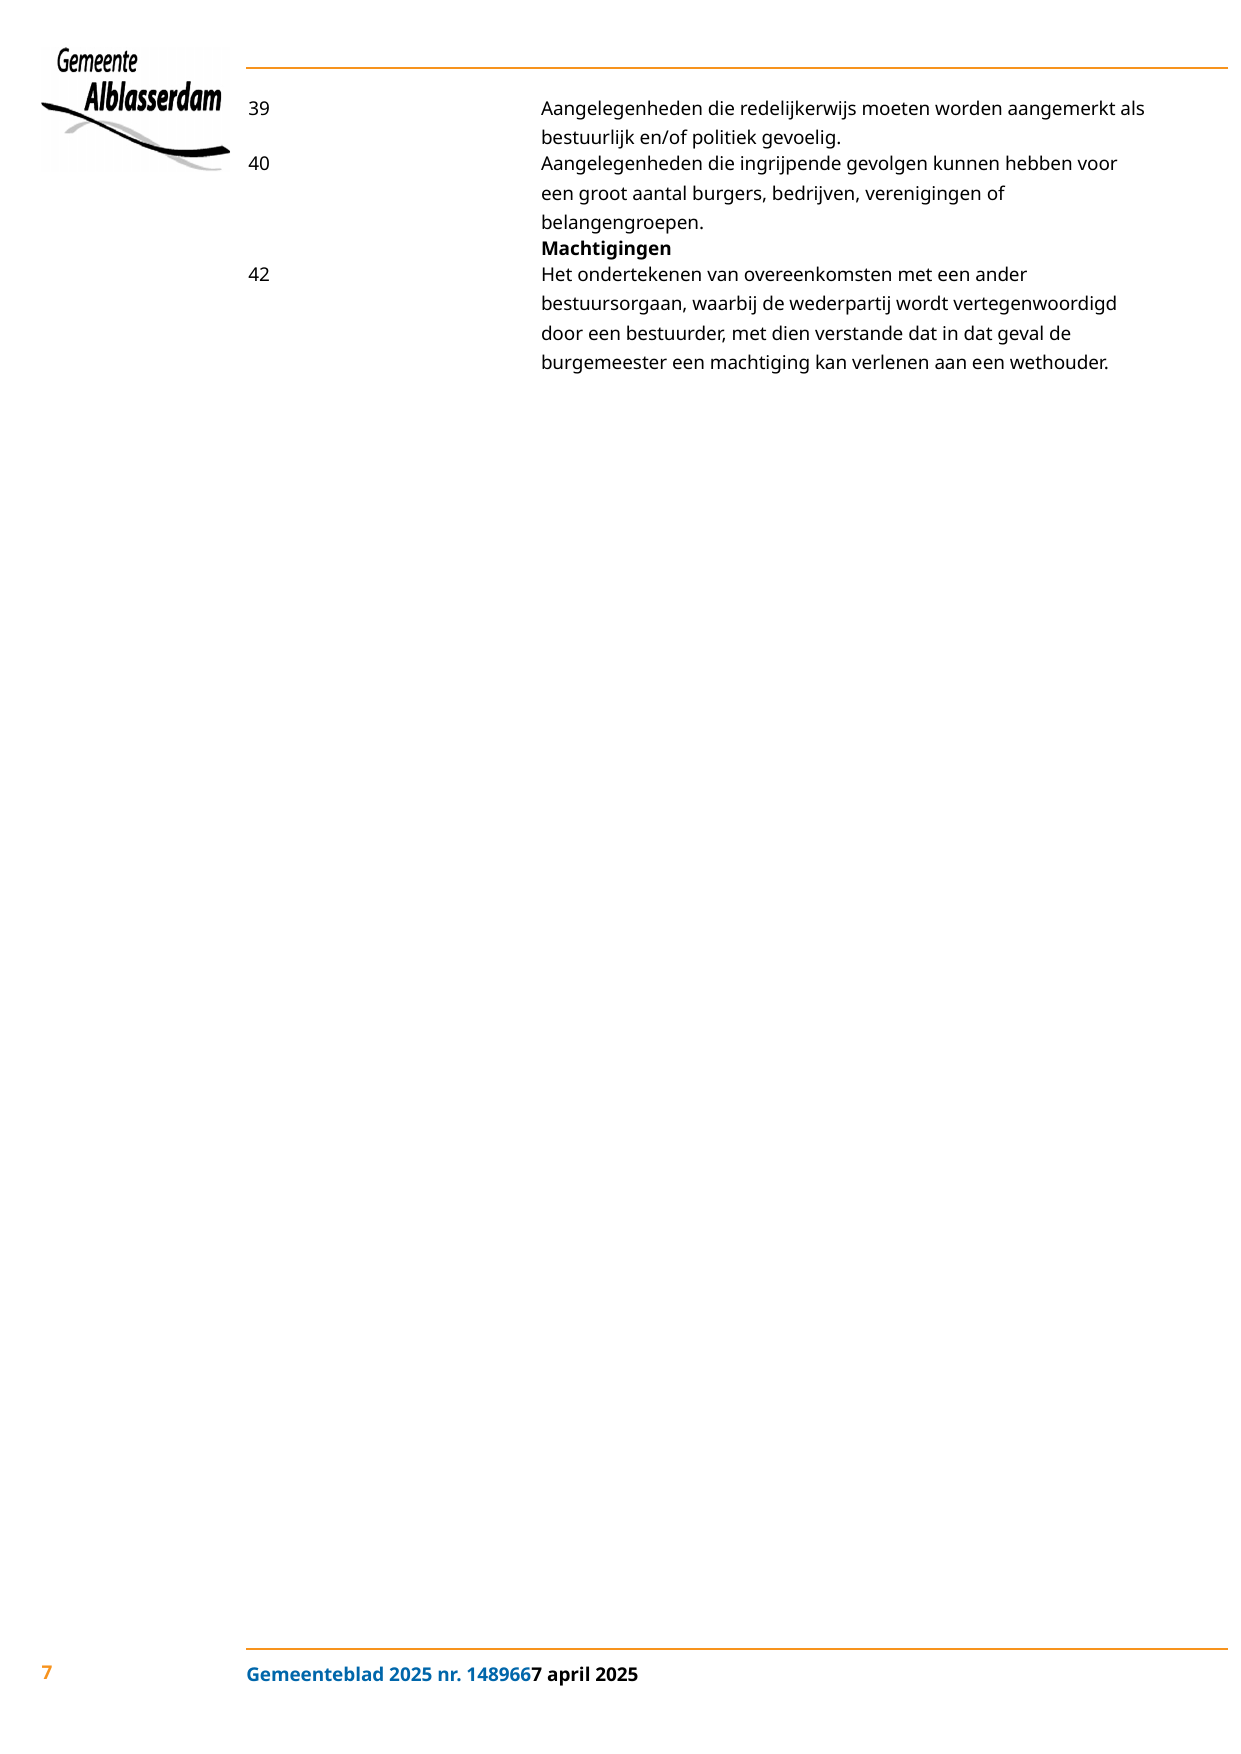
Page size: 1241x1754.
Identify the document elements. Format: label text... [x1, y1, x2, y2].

table_cell 42 [248, 261, 541, 375]
table_cell 40 [248, 150, 541, 235]
table_cell Het ondertekenen van overeenkomsten met een ander bestuursorgaan, waarbij de wederpartij wordt vertegenwoordigd door een bestuurder, met dien verstande dat in dat geval de burgemeester een machtiging kan verlenen aan een wethouder. [541, 261, 1152, 375]
table_cell Aangelegenheden die ingrijpende gevolgen kunnen hebben voor een groot aantal burgers, bedrijven, verenigingen of belangengroepen. [541, 150, 1152, 235]
table_cell Aangelegenheden die redelijkerwijs moeten worden aangemerkt als bestuurlijk en/of politiek gevoelig. [541, 95, 1152, 150]
table_cell Machtigingen [541, 235, 1152, 261]
table_cell 39 [248, 95, 541, 150]
picture [41, 47, 231, 172]
table_cell [248, 235, 541, 261]
